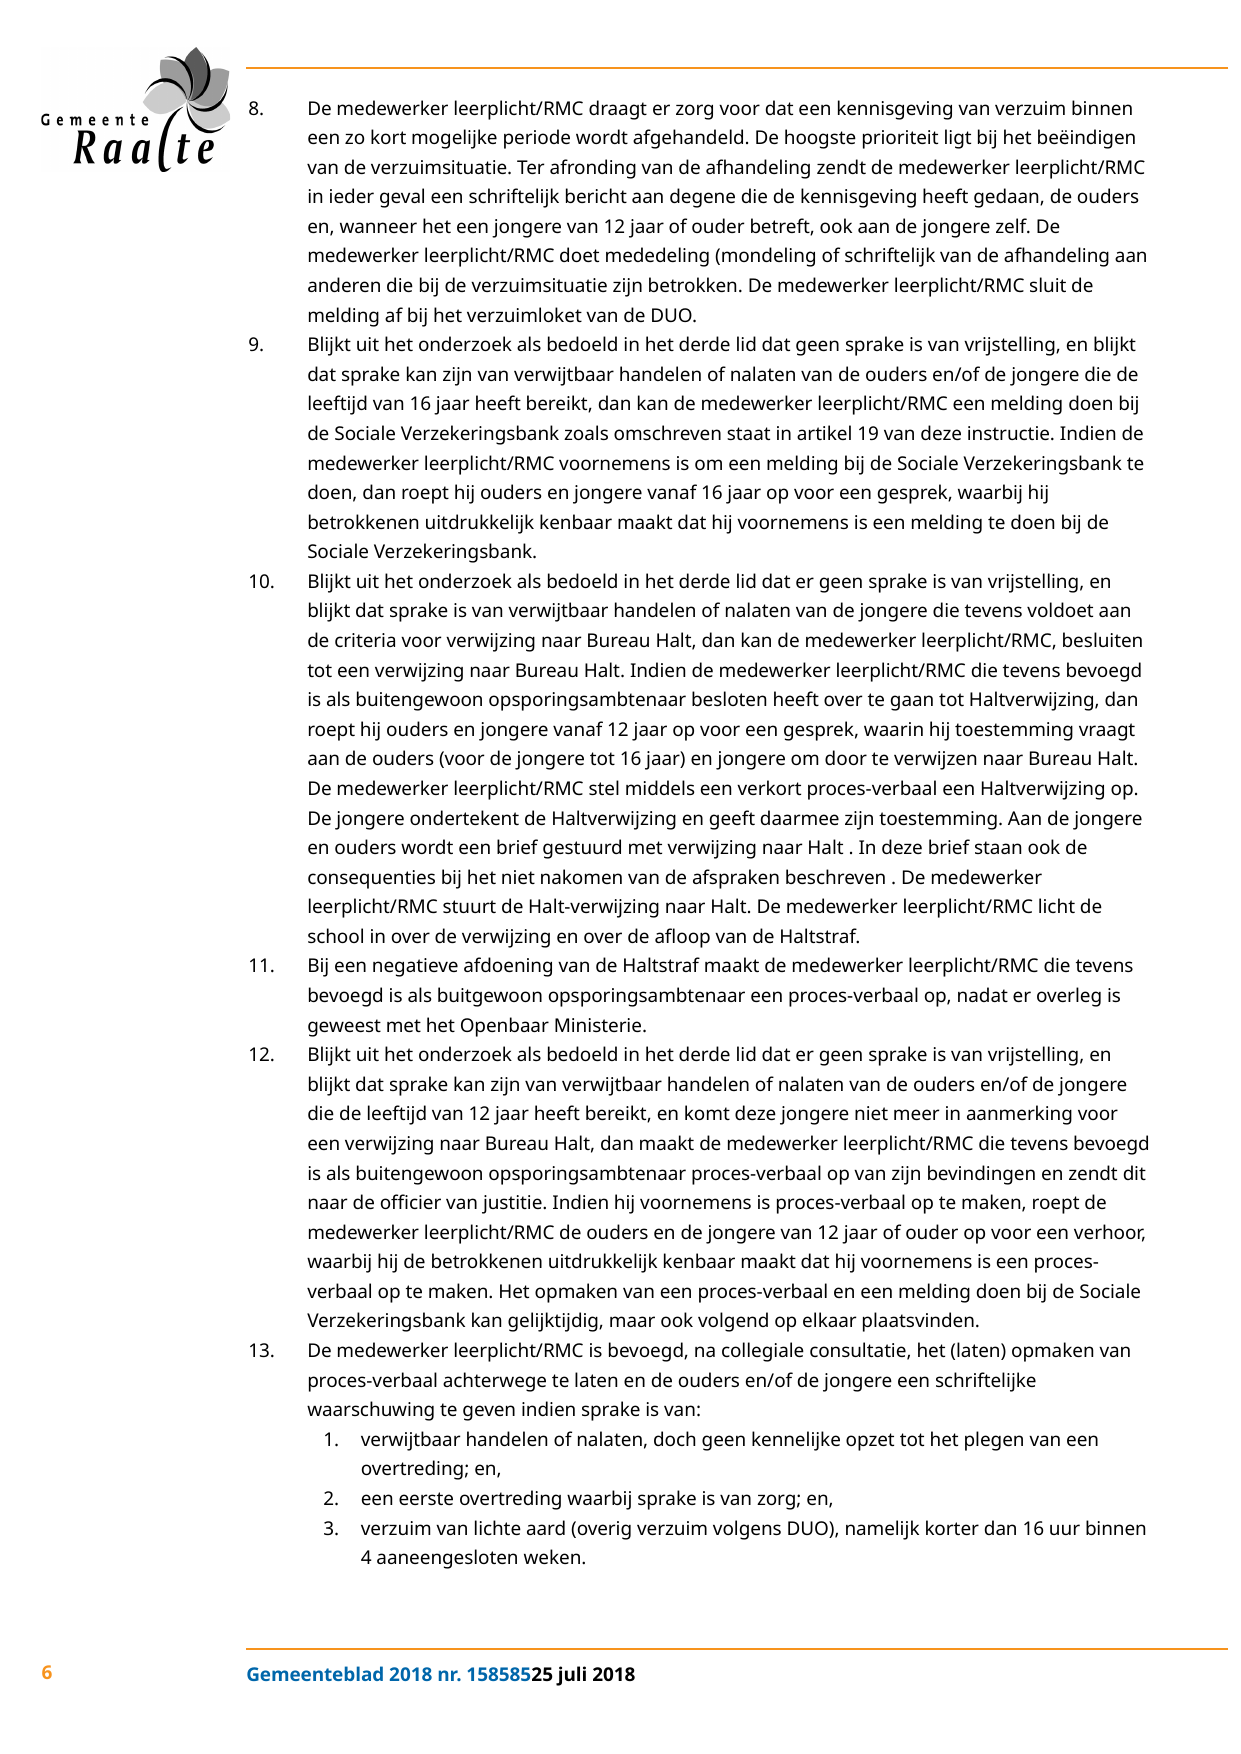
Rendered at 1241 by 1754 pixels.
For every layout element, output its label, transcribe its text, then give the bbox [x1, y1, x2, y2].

list Bij een negatieve afdoening van de Haltstraf maakt de medewerker leerplicht/RMC die tevens bevoegd is als buitgewoon opsporingsambtenaar een proces-verbaal op, nadat er overleg is geweest met het Openbaar Ministerie. [248, 953, 1152, 1038]
list verzuim van lichte aard (overig verzuim volgens DUO), namelijk korter dan 16 uur binnen 4 aaneengesloten weken. [323, 1515, 1152, 1570]
list De medewerker leerplicht/RMC draagt er zorg voor dat een kennisgeving van verzuim binnen een zo kort mogelijke periode wordt afgehandeld. De hoogste prioriteit ligt bij het beëindigen van de verzuimsituatie. Ter afronding van de afhandeling zendt de medewerker leerplicht/RMC in ieder geval een schriftelijk bericht aan degene die de kennisgeving heeft gedaan, de ouders en, wanneer het een jongere van 12 jaar of ouder betreft, ook aan de jongere zelf. De medewerker leerplicht/RMC doet mededeling (mondeling of schriftelijk van de afhandeling aan anderen die bij de verzuimsituatie zijn betrokken. De medewerker leerplicht/RMC sluit de melding af bij het verzuimloket van de DUO. [248, 95, 1152, 328]
list een eerste overtreding waarbij sprake is van zorg; en, [323, 1485, 1152, 1511]
list verwijtbaar handelen of nalaten, doch geen kennelijke opzet tot het plegen van een overtreding; en, [323, 1426, 1152, 1481]
list Blijkt uit het onderzoek als bedoeld in het derde lid dat geen sprake is van vrijstelling, en blijkt dat sprake kan zijn van verwijtbaar handelen of nalaten van de ouders en/of de jongere die de leeftijd van 16 jaar heeft bereikt, dan kan de medewerker leerplicht/RMC een melding doen bij de Sociale Verzekeringsbank zoals omschreven staat in artikel 19 van deze instructie. Indien de medewerker leerplicht/RMC voornemens is om een melding bij de Sociale Verzekeringsbank te doen, dan roept hij ouders en jongere vanaf 16 jaar op voor een gesprek, waarbij hij betrokkenen uitdrukkelijk kenbaar maakt dat hij voornemens is een melding te doen bij de Sociale Verzekeringsbank. [248, 331, 1152, 564]
list De medewerker leerplicht/RMC is bevoegd, na collegiale consultatie, het (laten) opmaken van proces-verbaal achterwege te laten en de ouders en/of de jongere een schriftelijke waarschuwing te geven indien sprake is van: [248, 1337, 1152, 1422]
picture [41, 47, 231, 172]
list Blijkt uit het onderzoek als bedoeld in het derde lid dat er geen sprake is van vrijstelling, en blijkt dat sprake kan zijn van verwijtbaar handelen of nalaten van de ouders en/of de jongere die de leeftijd van 12 jaar heeft bereikt, en komt deze jongere niet meer in aanmerking voor een verwijzing naar Bureau Halt, dan maakt de medewerker leerplicht/RMC die tevens bevoegd is als buitengewoon opsporingsambtenaar proces-verbaal op van zijn bevindingen en zendt dit naar de officier van justitie. Indien hij voornemens is proces-verbaal op te maken, roept de medewerker leerplicht/RMC de ouders en de jongere van 12 jaar of ouder op voor een verhoor, waarbij hij de betrokkenen uitdrukkelijk kenbaar maakt dat hij voornemens is een proces-verbaal op te maken. Het opmaken van een proces-verbaal en een melding doen bij de Sociale Verzekeringsbank kan gelijktijdig, maar ook volgend op elkaar plaatsvinden. [248, 1041, 1152, 1333]
list Blijkt uit het onderzoek als bedoeld in het derde lid dat er geen sprake is van vrijstelling, en blijkt dat sprake is van verwijtbaar handelen of nalaten van de jongere die tevens voldoet aan de criteria voor verwijzing naar Bureau Halt, dan kan de medewerker leerplicht/RMC, besluiten tot een verwijzing naar Bureau Halt. Indien de medewerker leerplicht/RMC die tevens bevoegd is als buitengewoon opsporingsambtenaar besloten heeft over te gaan tot Haltverwijzing, dan roept hij ouders en jongere vanaf 12 jaar op voor een gesprek, waarin hij toestemming vraagt aan de ouders (voor de jongere tot 16 jaar) en jongere om door te verwijzen naar Bureau Halt. De medewerker leerplicht/RMC stel middels een verkort proces-verbaal een Haltverwijzing op. De jongere ondertekent de Haltverwijzing en geeft daarmee zijn toestemming. Aan de jongere en ouders wordt een brief gestuurd met verwijzing naar Halt . In deze brief staan ook de consequenties bij het niet nakomen van de afspraken beschreven . De medewerker leerplicht/RMC stuurt de Halt-verwijzing naar Halt. De medewerker leerplicht/RMC licht de school in over de verwijzing en over de afloop van de Haltstraf. [248, 568, 1152, 949]
